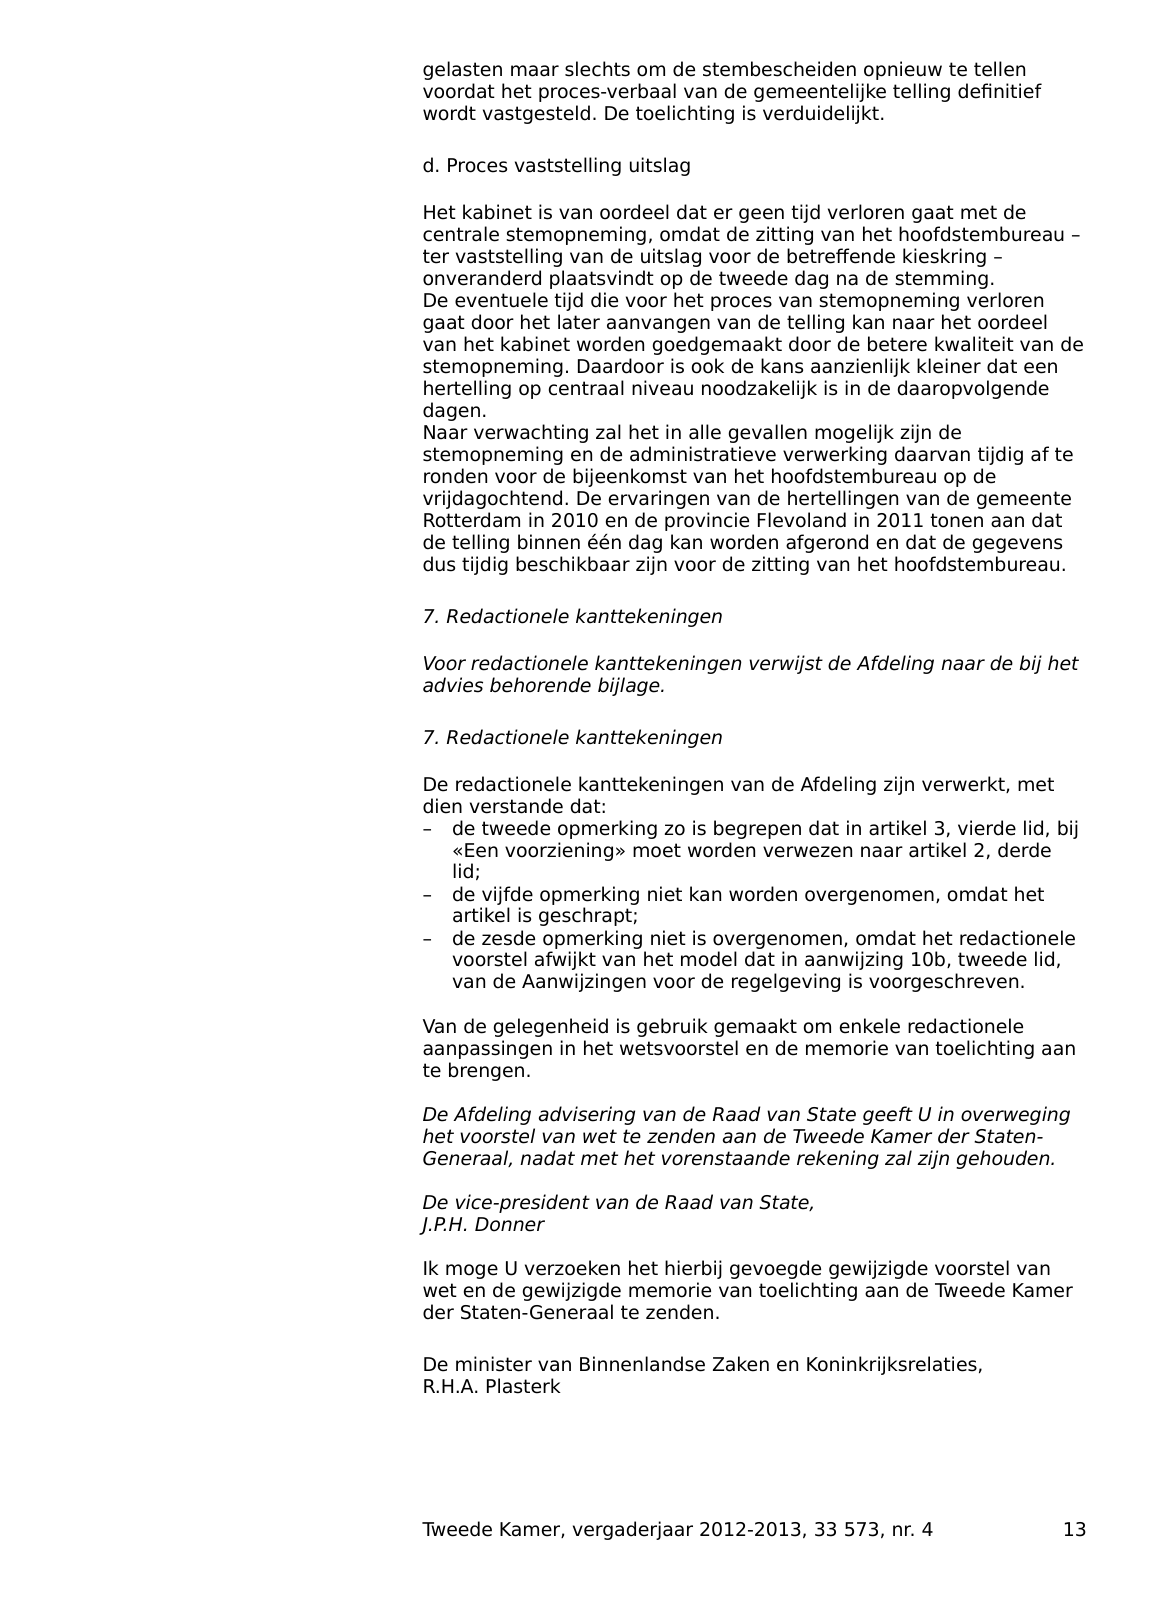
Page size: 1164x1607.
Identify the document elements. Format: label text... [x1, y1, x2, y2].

text De redactionele kanttekeningen van de Afdeling zijn verwerkt, met dien verstande dat: [422, 773, 1087, 817]
subtitle 7. Redactionele kanttekeningen [422, 606, 1087, 628]
text – de vijfde opmerking niet kan worden overgenomen, omdat het artikel is geschrapt; [422, 883, 1087, 927]
text J.P.H. Donner [422, 1214, 1087, 1236]
text – de zesde opmerking niet is overgenomen, omdat het redactionele voorstel afwijkt van het model dat in aanwijzing 10b, tweede lid, van de Aanwijzingen voor de regelgeving is voorgeschreven. [422, 927, 1087, 993]
text Ik moge U verzoeken het hierbij gevoegde gewijzigde voorstel van wet en de gewijzigde memorie van toelichting aan de Tweede Kamer der Staten-Generaal te zenden. [422, 1258, 1087, 1324]
text De eventuele tijd die voor het proces van stemopneming verloren gaat door het later aanvangen van de telling kan naar het oordeel van het kabinet worden goedgemaakt door de betere kwaliteit van de stemopneming. Daardoor is ook de kans aanzienlijk kleiner dat een hertelling op centraal niveau noodzakelijk is in de daaropvolgende dagen. [422, 290, 1087, 422]
text gelasten maar slechts om de stembescheiden opnieuw te tellen voordat het proces-verbaal van de gemeentelijke telling definitief wordt vastgesteld. De toelichting is verduidelijkt. [422, 59, 1087, 125]
text Het kabinet is van oordeel dat er geen tijd verloren gaat met de centrale stemopneming, omdat de zitting van het hoofdstembureau – ter vaststelling van de uitslag voor de betreffende kieskring – onveranderd plaatsvindt op de tweede dag na de stemming. [422, 202, 1087, 290]
text De minister van Binnenlandse Zaken en Koninkrijksrelaties, R.H.A. Plasterk [422, 1354, 1087, 1398]
text Van de gelegenheid is gebruik gemaakt om enkele redactionele aanpassingen in het wetsvoorstel en de memorie van toelichting aan te brengen. [422, 1016, 1087, 1081]
text De Afdeling advisering van de Raad van State geeft U in overweging het voorstel van wet te zenden aan de Tweede Kamer der Staten-Generaal, nadat met het vorenstaande rekening zal zijn gehouden. [422, 1104, 1087, 1169]
text De vice-president van de Raad van State, [422, 1192, 1087, 1214]
text – de tweede opmerking zo is begrepen dat in artikel 3, vierde lid, bij «Een voorziening» moet worden verwezen naar artikel 2, derde lid; [422, 817, 1087, 883]
text Naar verwachting zal het in alle gevallen mogelijk zijn de stemopneming en de administratieve verwerking daarvan tijdig af te ronden voor de bijeenkomst van het hoofdstembureau op de vrijdagochtend. De ervaringen van de hertellingen van de gemeente Rotterdam in 2010 en de provincie Flevoland in 2011 tonen aan dat de telling binnen één dag kan worden afgerond en dat de gegevens dus tijdig beschikbaar zijn voor de zitting van het hoofdstembureau. [422, 422, 1087, 576]
subtitle 7. Redactionele kanttekeningen [422, 727, 1087, 748]
text Voor redactionele kanttekeningen verwijst de Afdeling naar de bij het advies behorende bijlage. [422, 653, 1087, 697]
subtitle d. Proces vaststelling uitslag [422, 155, 1087, 177]
